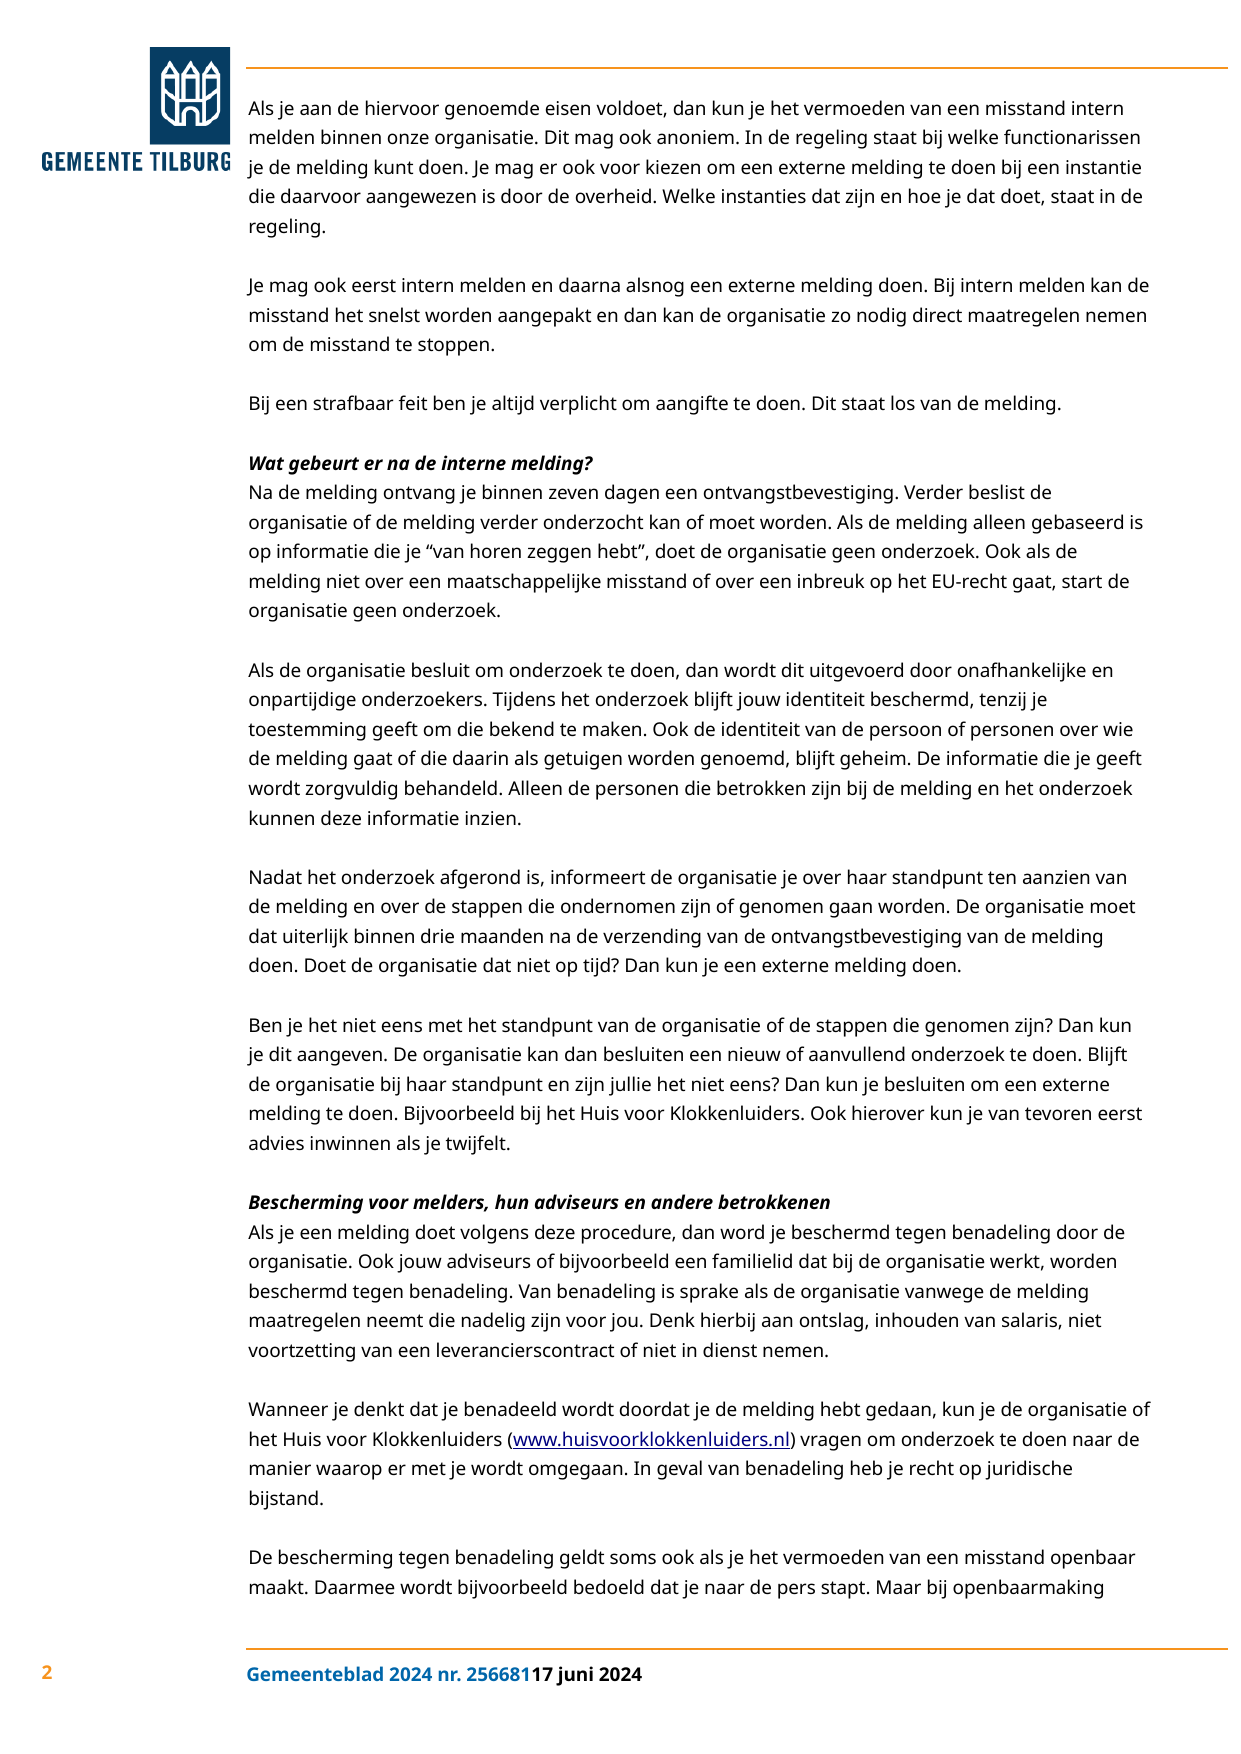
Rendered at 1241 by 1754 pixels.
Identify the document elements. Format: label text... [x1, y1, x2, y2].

text Als je een melding doet volgens deze procedure, dan word je beschermd tegen benadeling door de organisatie. Ook jouw adviseurs of bijvoorbeeld een familielid dat bij de organisatie werkt, worden beschermd tegen benadeling. Van benadeling is sprake als de organisatie vanwege de melding maatregelen neemt die nadelig zijn voor jou. Denk hierbij aan ontslag, inhouden van salaris, niet voortzetting van een leverancierscontract of niet in dienst nemen. [248, 1219, 1152, 1363]
text Na de melding ontvang je binnen zeven dagen een ontvangstbevestiging. Verder beslist de organisatie of de melding verder onderzocht kan of moet worden. Als de melding alleen gebaseerd is op informatie die je “van horen zeggen hebt”, doet de organisatie geen onderzoek. Ook als de melding niet over een maatschappelijke misstand of over een inbreuk op het EU-recht gaat, start de organisatie geen onderzoek. [248, 479, 1152, 623]
text Wanneer je denkt dat je benadeeld wordt doordat je de melding hebt gedaan, kun je de organisatie of het Huis voor Klokkenluiders (www.huisvoorklokkenluiders.nl) vragen om onderzoek te doen naar de manier waarop er met je wordt omgegaan. In geval van benadeling heb je recht op juridische bijstand. [248, 1396, 1152, 1511]
text Als de organisatie besluit om onderzoek te doen, dan wordt dit uitgevoerd door onafhankelijke en onpartijdige onderzoekers. Tijdens het onderzoek blijft jouw identiteit beschermd, tenzij je toestemming geeft om die bekend te maken. Ook de identiteit van de persoon of personen over wie de melding gaat of die daarin als getuigen worden genoemd, blijft geheim. De informatie die je geeft wordt zorgvuldig behandeld. Alleen de personen die betrokken zijn bij de melding en het onderzoek kunnen deze informatie inzien. [248, 657, 1152, 831]
text Ben je het niet eens met het standpunt van de organisatie of de stappen die genomen zijn? Dan kun je dit aangeven. De organisatie kan dan besluiten een nieuw of aanvullend onderzoek te doen. Blijft de organisatie bij haar standpunt en zijn jullie het niet eens? Dan kun je besluiten om een externe melding te doen. Bijvoorbeeld bij het Huis voor Klokkenluiders. Ook hierover kun je van tevoren eerst advies inwinnen als je twijfelt. [248, 1012, 1152, 1156]
text Nadat het onderzoek afgerond is, informeert de organisatie je over haar standpunt ten aanzien van de melding en over de stappen die ondernomen zijn of genomen gaan worden. De organisatie moet dat uiterlijk binnen drie maanden na de verzending van de ontvangstbevestiging van de melding doen. Doet de organisatie dat niet op tijd? Dan kun je een externe melding doen. [248, 864, 1152, 978]
picture [41, 47, 231, 172]
text Bescherming voor melders, hun adviseurs en andere betrokkenen [248, 1189, 1152, 1215]
text Wat gebeurt er na de interne melding? [248, 450, 1152, 476]
text Je mag ook eerst intern melden en daarna alsnog een externe melding doen. Bij intern melden kan de misstand het snelst worden aangepakt en dan kan de organisatie zo nodig direct maatregelen nemen om de misstand te stoppen. [248, 272, 1152, 357]
text Bij een strafbaar feit ben je altijd verplicht om aangifte te doen. Dit staat los van de melding. [248, 391, 1152, 416]
text De bescherming tegen benadeling geldt soms ook als je het vermoeden van een misstand openbaar maakt. Daarmee wordt bijvoorbeeld bedoeld dat je naar de pers stapt. Maar bij openbaarmaking [248, 1544, 1152, 1600]
text Als je aan de hiervoor genoemde eisen voldoet, dan kun je het vermoeden van een misstand intern melden binnen onze organisatie. Dit mag ook anoniem. In de regeling staat bij welke functionarissen je de melding kunt doen. Je mag er ook voor kiezen om een externe melding te doen bij een instantie die daarvoor aangewezen is door de overheid. Welke instanties dat zijn en hoe je dat doet, staat in de regeling. [248, 95, 1152, 239]
